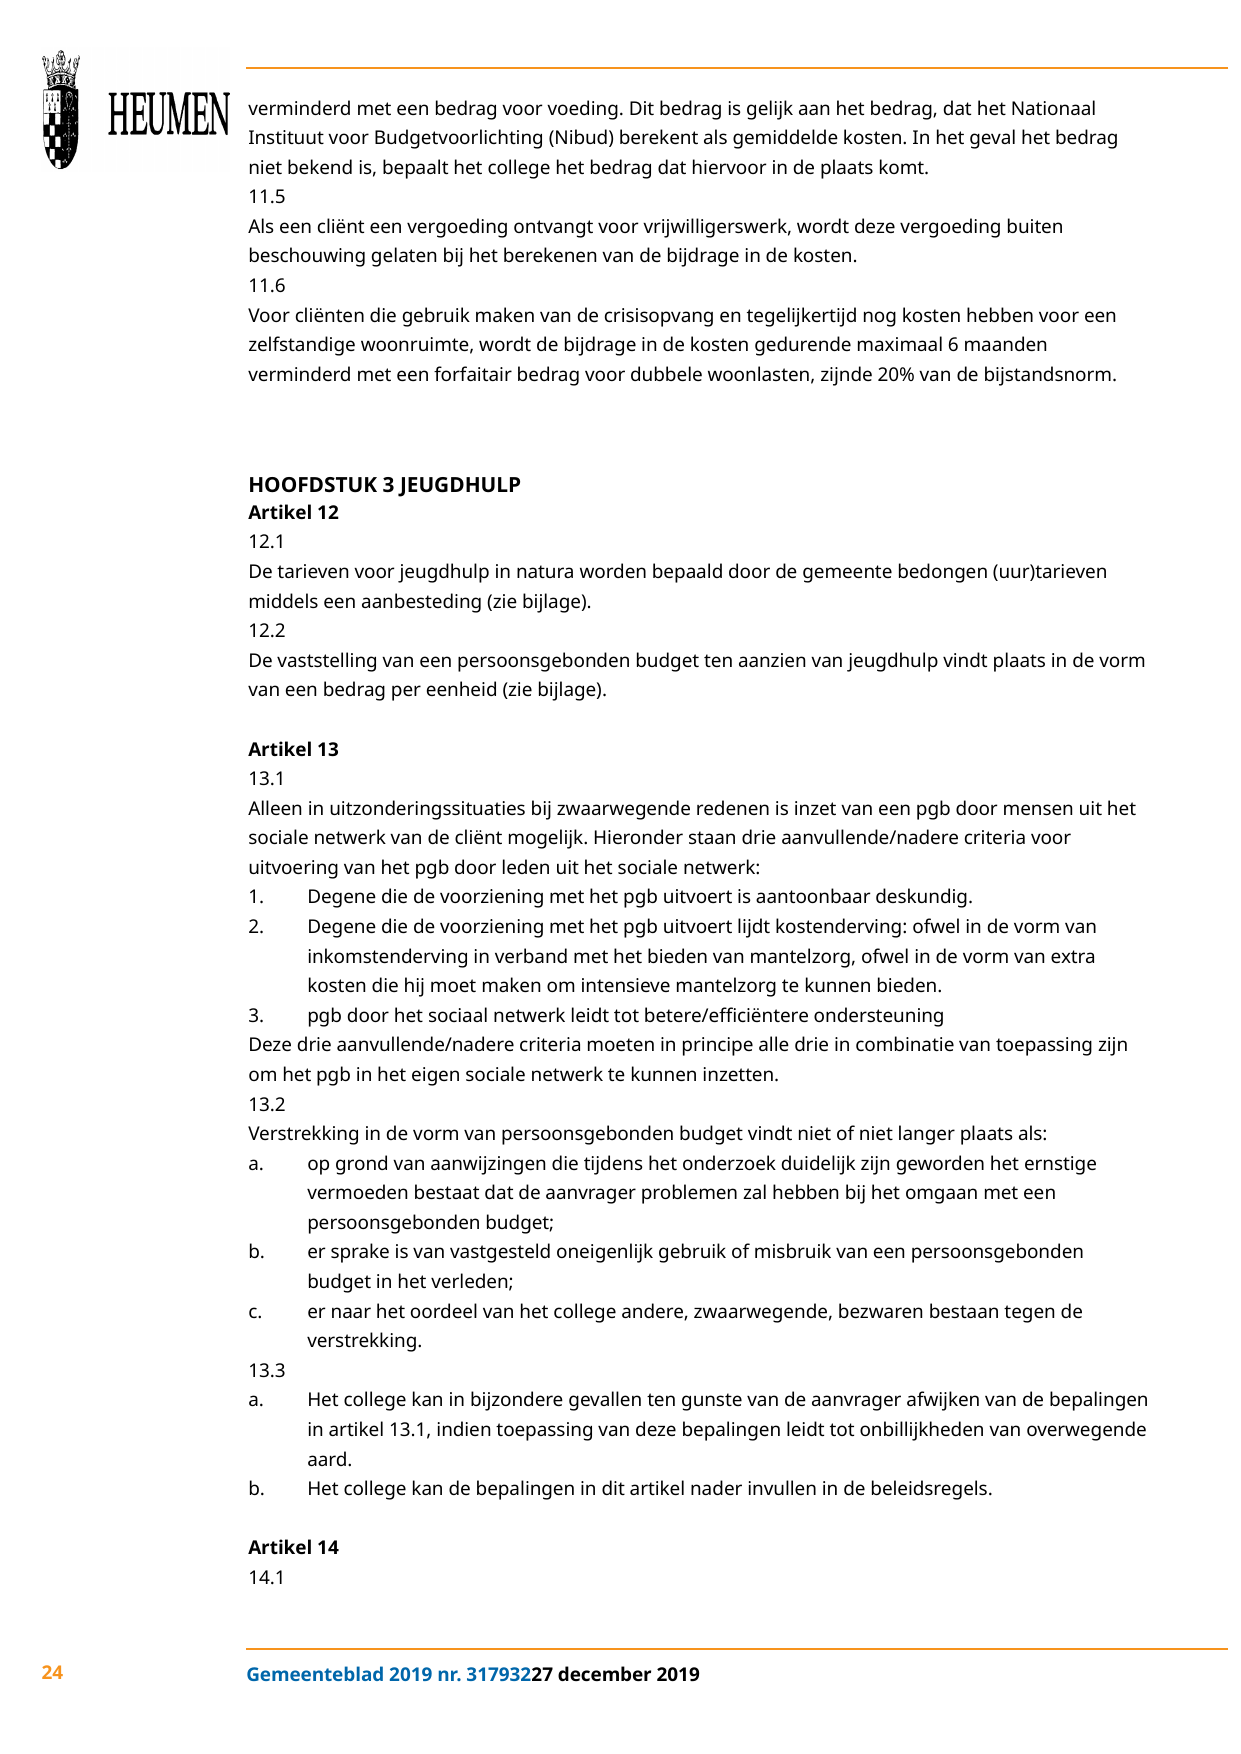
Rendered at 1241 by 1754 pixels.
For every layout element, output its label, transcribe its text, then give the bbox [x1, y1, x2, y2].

list er naar het oordeel van het college andere, zwaarwegende, bezwaren bestaan tegen de verstrekking. [248, 1298, 1152, 1353]
text Artikel 13 [248, 736, 1152, 761]
text 13.1 [248, 765, 1152, 791]
text Verstrekking in de vorm van persoonsgebonden budget vindt niet of niet langer plaats als: [248, 1120, 1152, 1146]
text Artikel 12 [248, 499, 1152, 525]
text Als een cliënt een vergoeding ontvangt voor vrijwilligerswerk, wordt deze vergoeding buiten beschouwing gelaten bij het berekenen van de bijdrage in de kosten. [248, 213, 1152, 268]
text 14.1 [248, 1564, 1152, 1590]
text HOOFDSTUK 3 JEUGDHULP [248, 471, 1152, 499]
text 12.1 [248, 529, 1152, 554]
text 13.3 [248, 1357, 1152, 1383]
text 11.5 [248, 183, 1152, 209]
picture [41, 47, 231, 172]
list Het college kan de bepalingen in dit artikel nader invullen in de beleidsregels. [248, 1475, 1152, 1501]
text verminderd met een bedrag voor voeding. Dit bedrag is gelijk aan het bedrag, dat het Nationaal Instituut voor Budgetvoorlichting (Nibud) berekent als gemiddelde kosten. In het geval het bedrag niet bekend is, bepaalt het college het bedrag dat hiervoor in de plaats komt. [248, 95, 1152, 180]
list Degene die de voorziening met het pgb uitvoert lijdt kostenderving: ofwel in de vorm van inkomstenderving in verband met het bieden van mantelzorg, ofwel in de vorm van extra kosten die hij moet maken om intensieve mantelzorg te kunnen bieden. [248, 913, 1152, 998]
text Voor cliënten die gebruik maken van de crisisopvang en tegelijkertijd nog kosten hebben voor een zelfstandige woonruimte, wordt de bijdrage in de kosten gedurende maximaal 6 maanden verminderd met een forfaitair bedrag voor dubbele woonlasten, zijnde 20% van de bijstandsnorm. [248, 302, 1152, 387]
text 13.2 [248, 1091, 1152, 1116]
list op grond van aanwijzingen die tijdens het onderzoek duidelijk zijn geworden het ernstige vermoeden bestaat dat de aanvrager problemen zal hebben bij het omgaan met een persoonsgebonden budget; [248, 1150, 1152, 1235]
text 11.6 [248, 272, 1152, 298]
list Degene die de voorziening met het pgb uitvoert is aantoonbaar deskundig. [248, 884, 1152, 909]
list pgb door het sociaal netwerk leidt tot betere/efficiëntere ondersteuning [248, 1002, 1152, 1028]
list er sprake is van vastgesteld oneigenlijk gebruik of misbruik van een persoonsgebonden budget in het verleden; [248, 1239, 1152, 1294]
text De vaststelling van een persoonsgebonden budget ten aanzien van jeugdhulp vindt plaats in de vorm van een bedrag per eenheid (zie bijlage). [248, 647, 1152, 702]
text Alleen in uitzonderingssituaties bij zwaarwegende redenen is inzet van een pgb door mensen uit het sociale netwerk van de cliënt mogelijk. Hieronder staan drie aanvullende/nadere criteria voor uitvoering van het pgb door leden uit het sociale netwerk: [248, 795, 1152, 880]
text Deze drie aanvullende/nadere criteria moeten in principe alle drie in combinatie van toepassing zijn om het pgb in het eigen sociale netwerk te kunnen inzetten. [248, 1032, 1152, 1087]
text De tarieven voor jeugdhulp in natura worden bepaald door de gemeente bedongen (uur)tarieven middels een aanbesteding (zie bijlage). [248, 558, 1152, 613]
text 12.2 [248, 617, 1152, 643]
list Het college kan in bijzondere gevallen ten gunste van de aanvrager afwijken van de bepalingen in artikel 13.1, indien toepassing van deze bepalingen leidt tot onbillijkheden van overwegende aard. [248, 1387, 1152, 1471]
text Artikel 14 [248, 1534, 1152, 1560]
